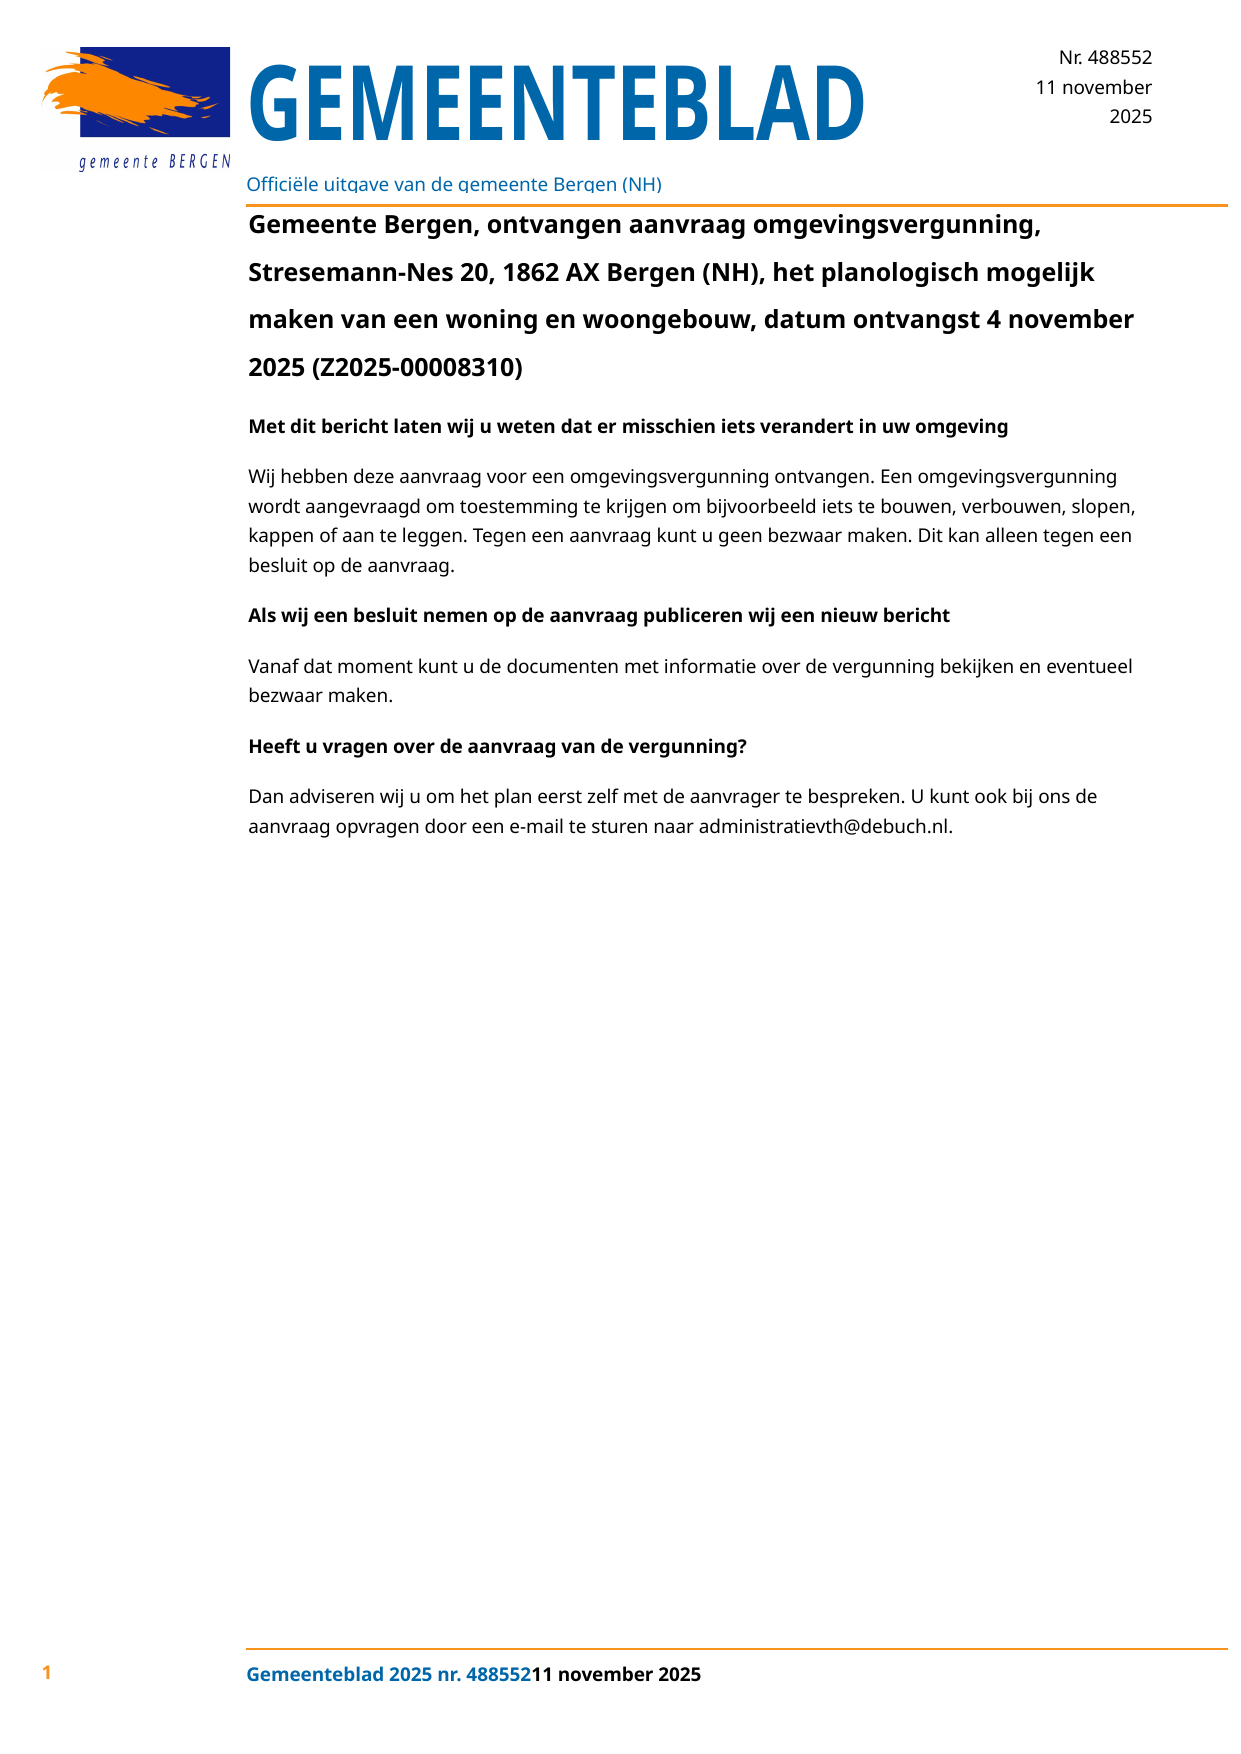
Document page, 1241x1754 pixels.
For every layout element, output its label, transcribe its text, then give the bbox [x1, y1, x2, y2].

text Heeft u vragen over de aanvraag van de vergunning? [248, 733, 1152, 759]
text Als wij een besluit nemen op de aanvraag publiceren wij een nieuw bericht [248, 603, 1152, 628]
text Met dit bericht laten wij u weten dat er misschien iets verandert in uw omgeving [248, 413, 1152, 439]
text Wij hebben deze aanvraag voor een omgevingsvergunning ontvangen. Een omgevingsvergunning wordt aangevraagd om toestemming te krijgen om bijvoorbeeld iets te bouwen, verbouwen, slopen, kappen of aan te leggen. Tegen een aanvraag kunt u geen bezwaar maken. Dit kan alleen tegen een besluit op de aanvraag. [248, 463, 1152, 578]
picture [41, 47, 231, 172]
text Gemeente Bergen, ontvangen aanvraag omgevingsvergunning, Stresemann-Nes 20, 1862 AX Bergen (NH), het planologisch mogelijk maken van een woning en woongebouw, datum ontvangst 4 november 2025 (Z2025-00008310) [248, 207, 1152, 384]
text Dan adviseren wij u om het plan eerst zelf met de aanvrager te bespreken. U kunt ook bij ons de aanvraag opvragen door een e-mail te sturen naar administratievth@debuch.nl. [248, 783, 1152, 839]
text Vanaf dat moment kunt u de documenten met informatie over de vergunning bekijken en eventueel bezwaar maken. [248, 653, 1152, 708]
